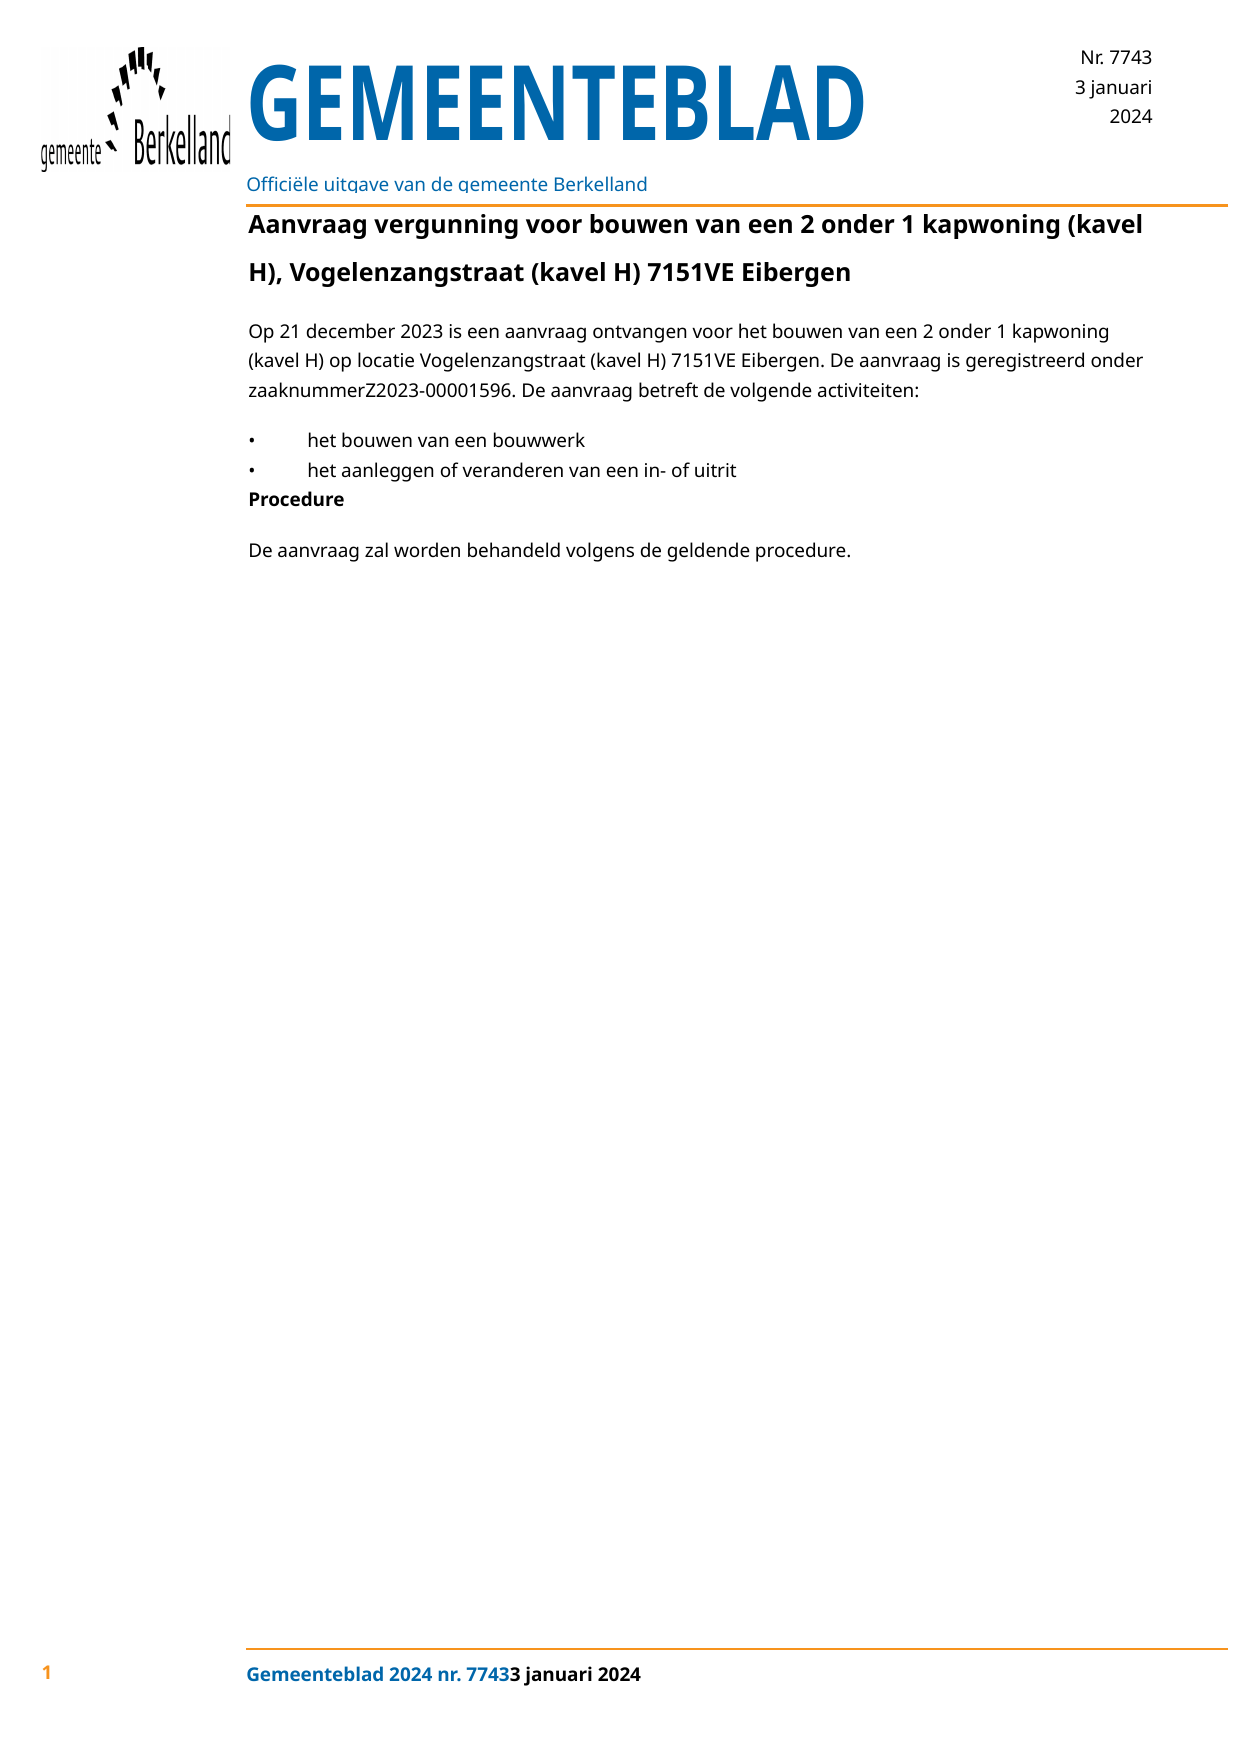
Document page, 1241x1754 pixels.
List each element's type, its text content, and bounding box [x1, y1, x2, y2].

list het bouwen van een bouwwerk [248, 427, 1152, 453]
text Aanvraag vergunning voor bouwen van een 2 onder 1 kapwoning (kavel H), Vogelenzangstraat (kavel H) 7151VE Eibergen [248, 207, 1152, 288]
text Op 21 december 2023 is een aanvraag ontvangen voor het bouwen van een 2 onder 1 kapwoning (kavel H) op locatie Vogelenzangstraat (kavel H) 7151VE Eibergen. De aanvraag is geregistreerd onder zaaknummerZ2023-00001596. De aanvraag betreft de volgende activiteiten: [248, 318, 1152, 403]
text Procedure [248, 487, 1152, 512]
list het aanleggen of veranderen van een in- of uitrit [248, 457, 1152, 483]
picture [41, 47, 231, 172]
text De aanvraag zal worden behandeld volgens de geldende procedure. [248, 537, 1152, 563]
